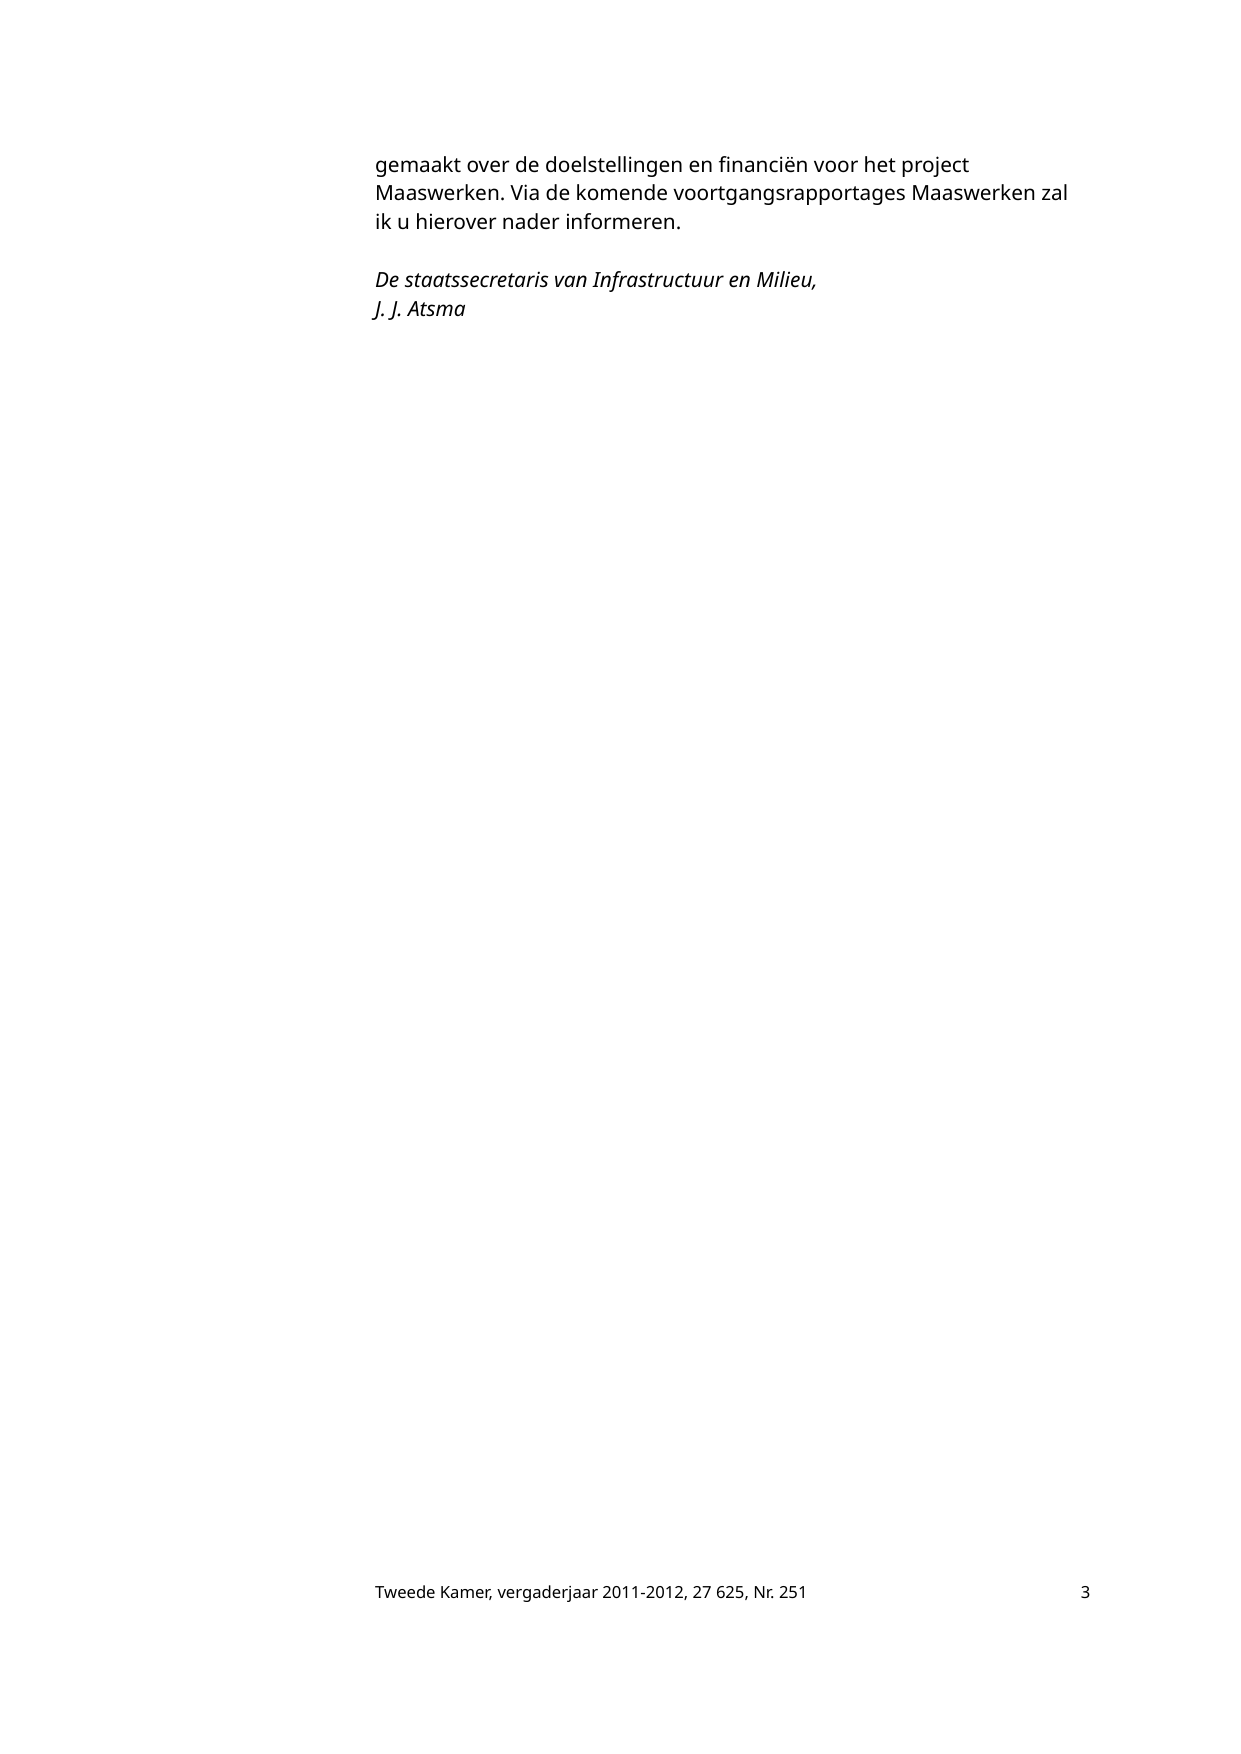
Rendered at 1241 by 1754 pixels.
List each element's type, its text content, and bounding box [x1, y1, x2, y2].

text gemaakt over de doelstellingen en financiën voor het project Maaswerken. Via de komende voortgangsrapportages Maaswerken zal ik u hierover nader informeren. [375, 150, 1090, 235]
text De staatssecretaris van Infrastructuur en Milieu, [375, 265, 1090, 294]
text J. J. Atsma [375, 294, 1090, 322]
